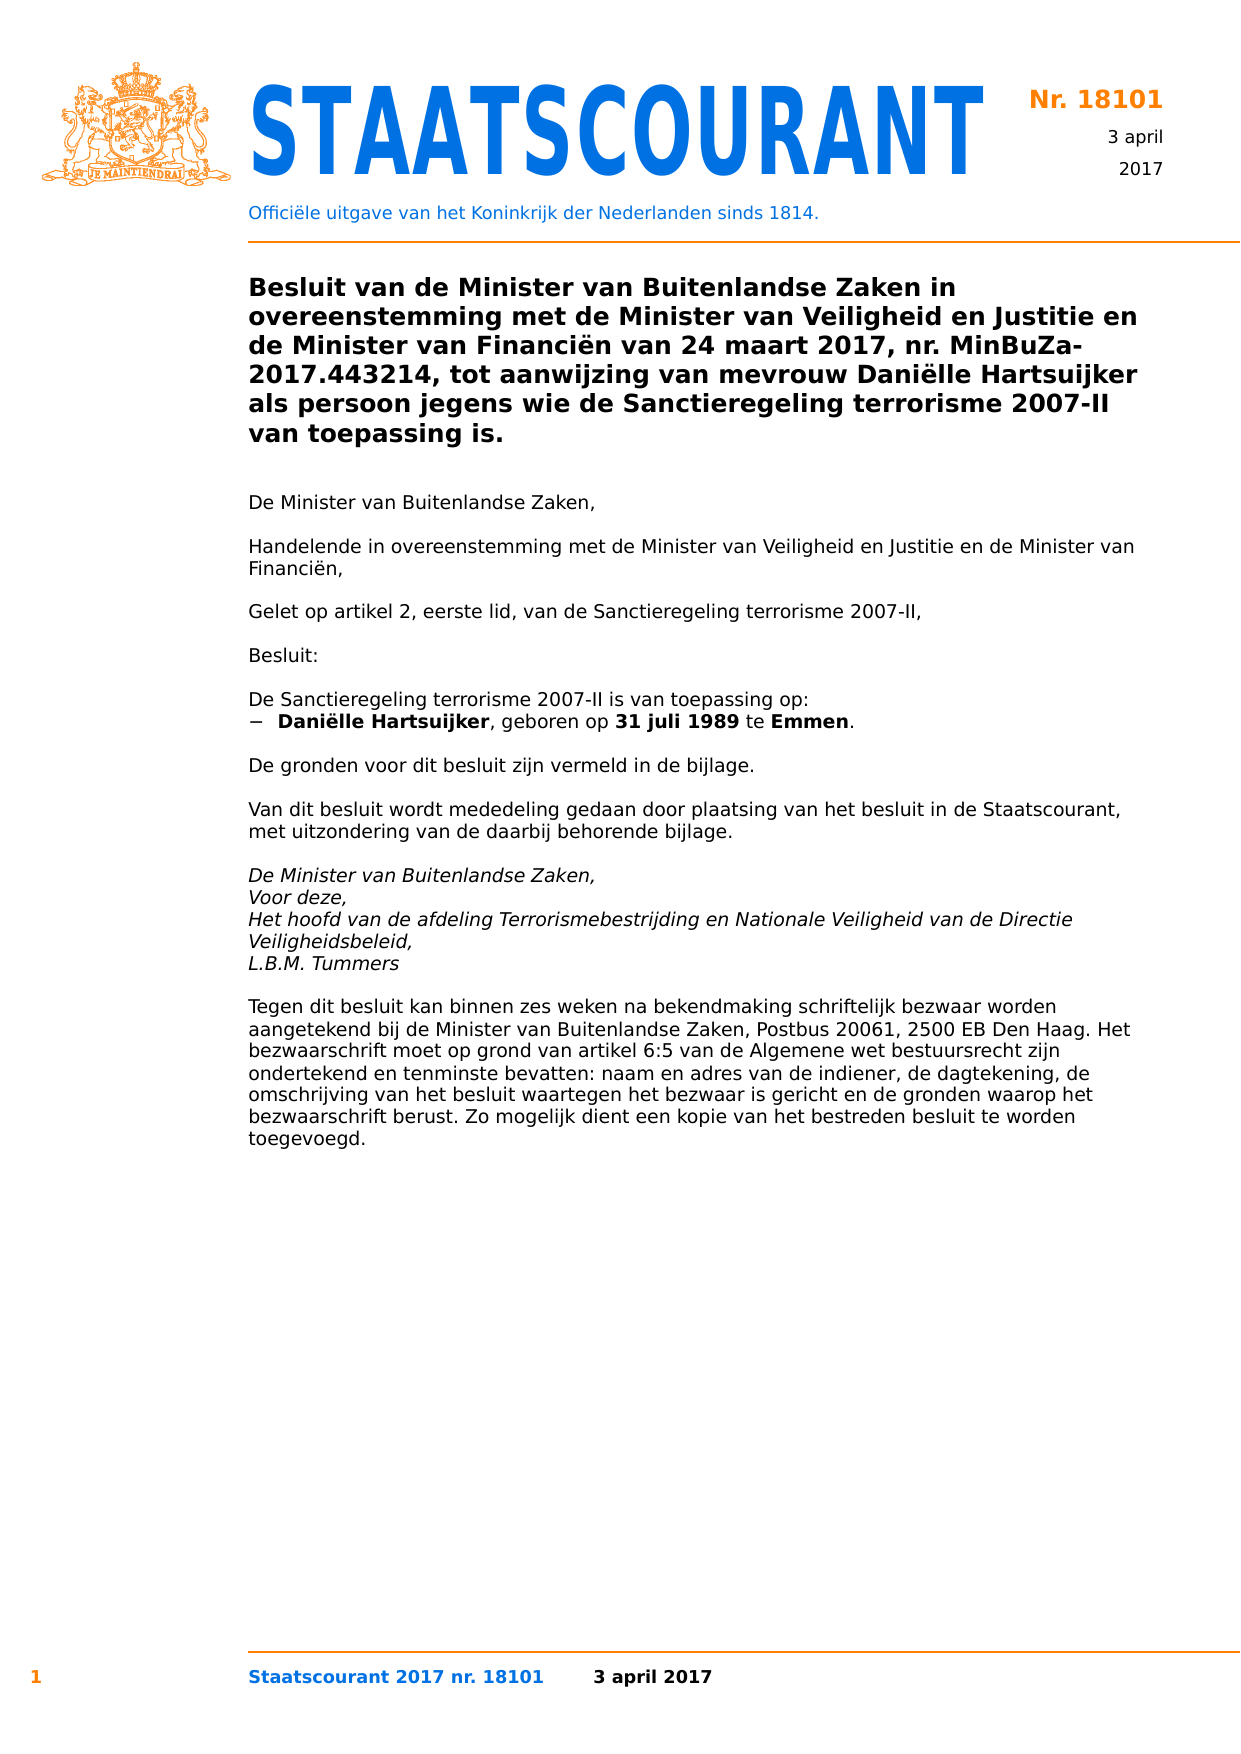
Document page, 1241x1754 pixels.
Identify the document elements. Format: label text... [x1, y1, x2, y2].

table_cell 2017 [998, 153, 1240, 203]
table_header [25, 62, 248, 241]
text − Daniëlle Hartsuijker, geboren op 31 juli 1989 te Emmen. [248, 711, 1163, 733]
text De Minister van Buitenlandse Zaken, [248, 492, 1163, 514]
table_cell 3 april [998, 121, 1240, 153]
table_header Nr. 18101 [998, 62, 1240, 121]
picture [41, 62, 231, 186]
text Handelende in overeenstemming met de Minister van Veiligheid en Justitie en de Minister van Financiën, [248, 536, 1163, 579]
text De gronden voor dit besluit zijn vermeld in de bijlage. [248, 755, 1163, 777]
subtitle Besluit van de Minister van Buitenlandse Zaken in overeenstemming met de Minister van Veiligheid en Justitie en de Minister van Financiën van 24 maart 2017, nr. MinBuZa-2017.443214, tot aanwijzing van mevrouw Daniëlle Hartsuijker als persoon jegens wie de Sanctieregeling terrorisme 2007-II van toepassing is. [248, 273, 1163, 448]
text Van dit besluit wordt mededeling gedaan door plaatsing van het besluit in de Staatscourant, met uitzondering van de daarbij behorende bijlage. [248, 799, 1163, 843]
table_cell Officiële uitgave van het Koninkrijk der Nederlanden sinds 1814. [248, 203, 1240, 241]
text De Sanctieregeling terrorisme 2007-II is van toepassing op: [248, 689, 1163, 711]
text Gelet op artikel 2, eerste lid, van de Sanctieregeling terrorisme 2007-II, [248, 601, 1163, 623]
table_header STAATSCOURANT [248, 62, 998, 203]
text De Minister van Buitenlandse Zaken, Voor deze, Het hoofd van de afdeling Terrorismebestrijding en Nationale Veiligheid van de Directie Veiligheidsbeleid, L.B.M. Tummers [248, 865, 1163, 974]
text Besluit: [248, 645, 1163, 667]
text Tegen dit besluit kan binnen zes weken na bekendmaking schriftelijk bezwaar worden aangetekend bij de Minister van Buitenlandse Zaken, Postbus 20061, 2500 EB Den Haag. Het bezwaarschrift moet op grond van artikel 6:5 van de Algemene wet bestuursrecht zijn ondertekend en tenminste bevatten: naam en adres van de indiener, de dagtekening, de omschrijving van het besluit waartegen het bezwaar is gericht en de gronden waarop het bezwaarschrift berust. Zo mogelijk dient een kopie van het bestreden besluit te worden toegevoegd. [248, 996, 1163, 1150]
